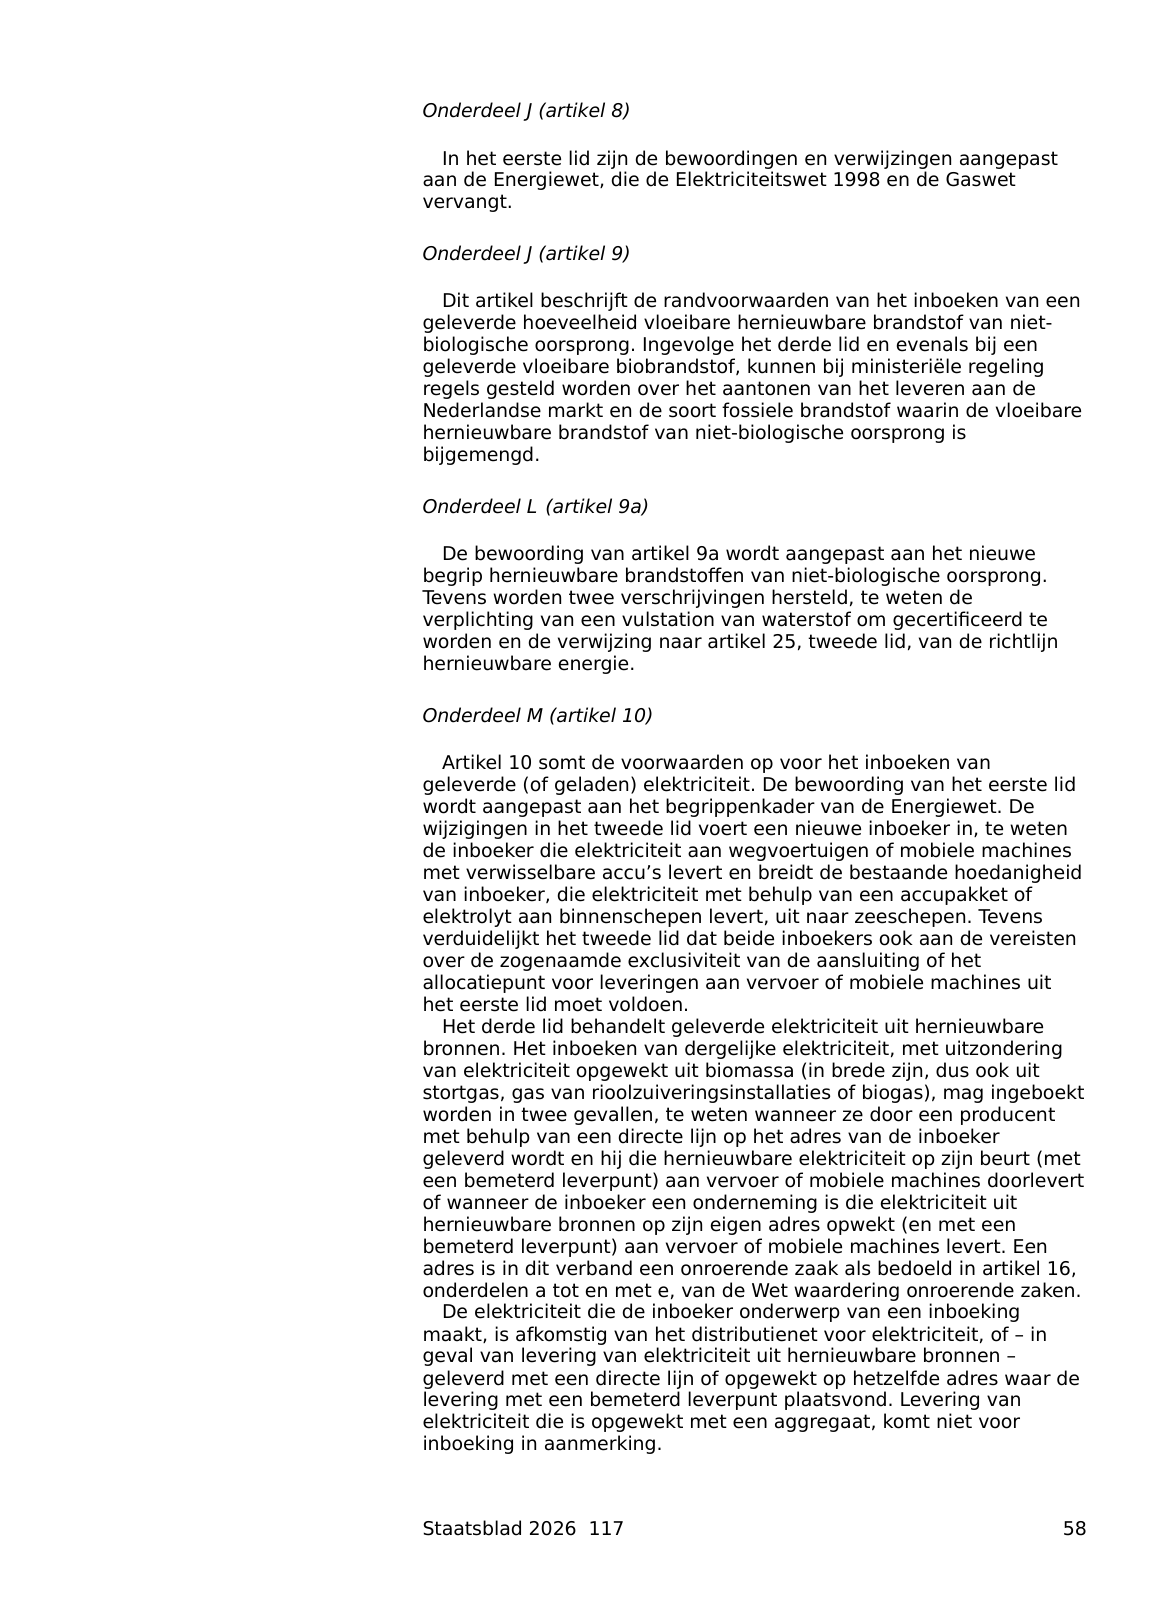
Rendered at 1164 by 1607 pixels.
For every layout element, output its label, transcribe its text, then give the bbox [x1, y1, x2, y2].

text De elektriciteit die de inboeker onderwerp van een inboeking maakt, is afkomstig van het distributienet voor elektriciteit, of – in geval van levering van elektriciteit uit hernieuwbare bronnen – geleverd met een directe lijn of opgewekt op hetzelfde adres waar de levering met een bemeterd leverpunt plaatsvond. Levering van elektriciteit die is opgewekt met een aggregaat, komt niet voor inboeking in aanmerking. [422, 1301, 1087, 1455]
subtitle Onderdeel J (artikel 9) [422, 243, 1087, 265]
subtitle Onderdeel L (artikel 9a) [422, 496, 1087, 518]
text De bewoording van artikel 9a wordt aangepast aan het nieuwe begrip hernieuwbare brandstoffen van niet-biologische oorsprong. Tevens worden twee verschrijvingen hersteld, te weten de verplichting van een vulstation van waterstof om gecertificeerd te worden en de verwijzing naar artikel 25, tweede lid, van de richtlijn hernieuwbare energie. [422, 543, 1087, 675]
subtitle Onderdeel M (artikel 10) [422, 705, 1087, 727]
text In het eerste lid zijn de bewoordingen en verwijzingen aangepast aan de Energiewet, die de Elektriciteitswet 1998 en de Gaswet vervangt. [422, 147, 1087, 213]
text Dit artikel beschrijft de randvoorwaarden van het inboeken van een geleverde hoeveelheid vloeibare hernieuwbare brandstof van niet-biologische oorsprong. Ingevolge het derde lid en evenals bij een geleverde vloeibare biobrandstof, kunnen bij ministeriële regeling regels gesteld worden over het aantonen van het leveren aan de Nederlandse markt en de soort fossiele brandstof waarin de vloeibare hernieuwbare brandstof van niet-biologische oorsprong is bijgemengd. [422, 290, 1087, 466]
text Het derde lid behandelt geleverde elektriciteit uit hernieuwbare bronnen. Het inboeken van dergelijke elektriciteit, met uitzondering van elektriciteit opgewekt uit biomassa (in brede zijn, dus ook uit stortgas, gas van rioolzuiveringsinstallaties of biogas), mag ingeboekt worden in twee gevallen, te weten wanneer ze door een producent met behulp van een directe lijn op het adres van de inboeker geleverd wordt en hij die hernieuwbare elektriciteit op zijn beurt (met een bemeterd leverpunt) aan vervoer of mobiele machines doorlevert of wanneer de inboeker een onderneming is die elektriciteit uit hernieuwbare bronnen op zijn eigen adres opwekt (en met een bemeterd leverpunt) aan vervoer of mobiele machines levert. Een adres is in dit verband een onroerende zaak als bedoeld in artikel 16, onderdelen a tot en met e, van de Wet waardering onroerende zaken. [422, 1016, 1087, 1301]
text Artikel 10 somt de voorwaarden op voor het inboeken van geleverde (of geladen) elektriciteit. De bewoording van het eerste lid wordt aangepast aan het begrippenkader van de Energiewet. De wijzigingen in het tweede lid voert een nieuwe inboeker in, te weten de inboeker die elektriciteit aan wegvoertuigen of mobiele machines met verwisselbare accu’s levert en breidt de bestaande hoedanigheid van inboeker, die elektriciteit met behulp van een accupakket of elektrolyt aan binnenschepen levert, uit naar zeeschepen. Tevens verduidelijkt het tweede lid dat beide inboekers ook aan de vereisten over de zogenaamde exclusiviteit van de aansluiting of het allocatiepunt voor leveringen aan vervoer of mobiele machines uit het eerste lid moet voldoen. [422, 752, 1087, 1016]
subtitle Onderdeel J (artikel 8) [422, 100, 1087, 122]
